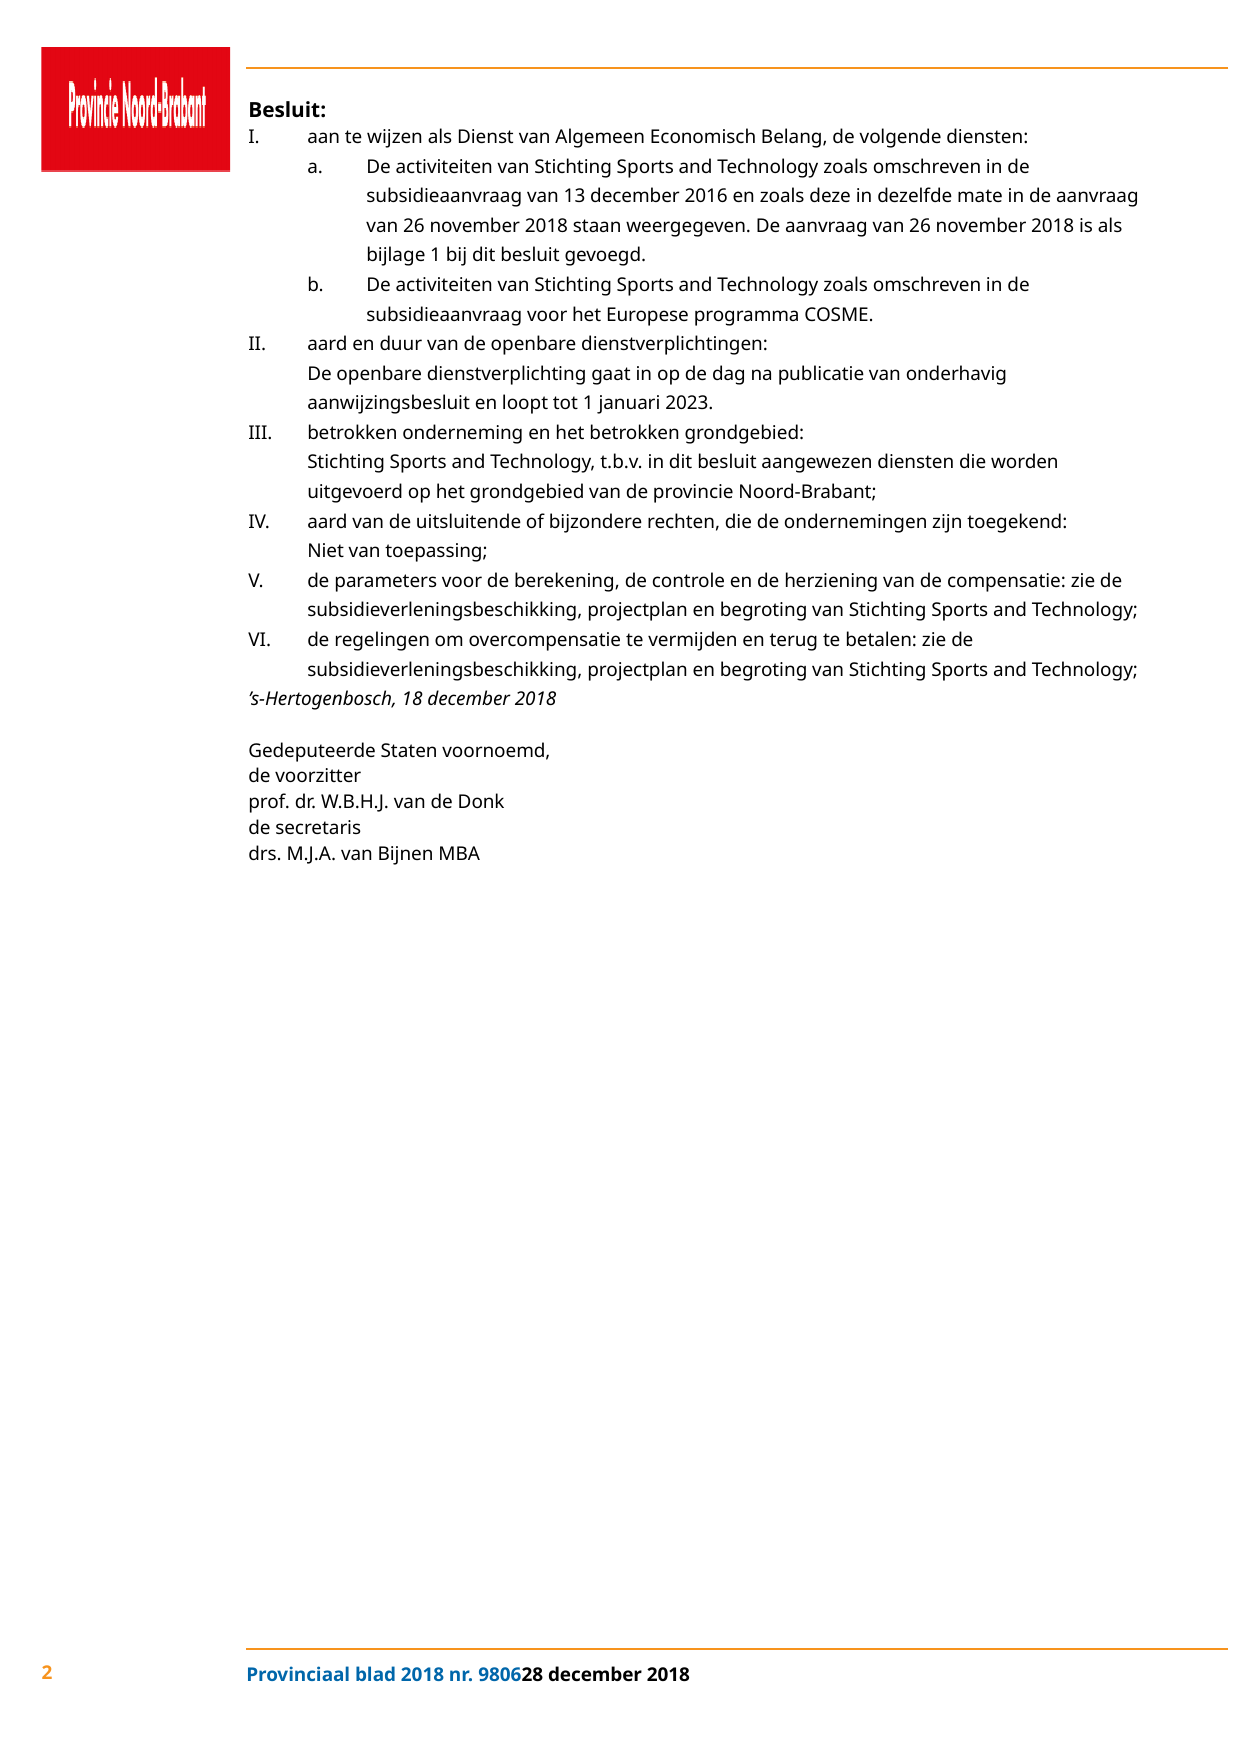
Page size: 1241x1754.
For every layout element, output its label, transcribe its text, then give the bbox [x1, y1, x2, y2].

text ’s-Hertogenbosch, 18 december 2018 [248, 685, 1152, 711]
list betrokken onderneming en het betrokken grondgebied: [248, 419, 1152, 445]
list de parameters voor de berekening, de controle en de herziening van de compensatie: zie de subsidieverleningsbeschikking, projectplan en begroting van Stichting Sports and Technology; [248, 567, 1152, 622]
list De openbare dienstverplichting gaat in op de dag na publicatie van onderhavig aanwijzingsbesluit en loopt tot 1 januari 2023. [248, 360, 1152, 415]
text prof. dr. W.B.H.J. van de Donk [248, 788, 1152, 814]
text Besluit: [248, 95, 1152, 123]
list Niet van toepassing; [248, 537, 1152, 563]
text drs. M.J.A. van Bijnen MBA [248, 840, 1152, 865]
picture [41, 47, 231, 172]
list aard van de uitsluitende of bijzondere rechten, die de ondernemingen zijn toegekend: [248, 508, 1152, 533]
list De activiteiten van Stichting Sports and Technology zoals omschreven in de subsidieaanvraag voor het Europese programma COSME. [307, 271, 1152, 326]
text de secretaris [248, 814, 1152, 840]
text de voorzitter [248, 762, 1152, 788]
list aard en duur van de openbare dienstverplichtingen: [248, 330, 1152, 356]
list De activiteiten van Stichting Sports and Technology zoals omschreven in de subsidieaanvraag van 13 december 2016 en zoals deze in dezelfde mate in de aanvraag van 26 november 2018 staan weergegeven. De aanvraag van 26 november 2018 is als bijlage 1 bij dit besluit gevoegd. [307, 153, 1152, 267]
list de regelingen om overcompensatie te vermijden en terug te betalen: zie de subsidieverleningsbeschikking, projectplan en begroting van Stichting Sports and Technology; [248, 626, 1152, 681]
list aan te wijzen als Dienst van Algemeen Economisch Belang, de volgende diensten: [248, 123, 1152, 149]
text Gedeputeerde Staten voornoemd, [248, 737, 1152, 762]
list Stichting Sports and Technology, t.b.v. in dit besluit aangewezen diensten die worden uitgevoerd op het grondgebied van de provincie Noord-Brabant; [248, 449, 1152, 504]
